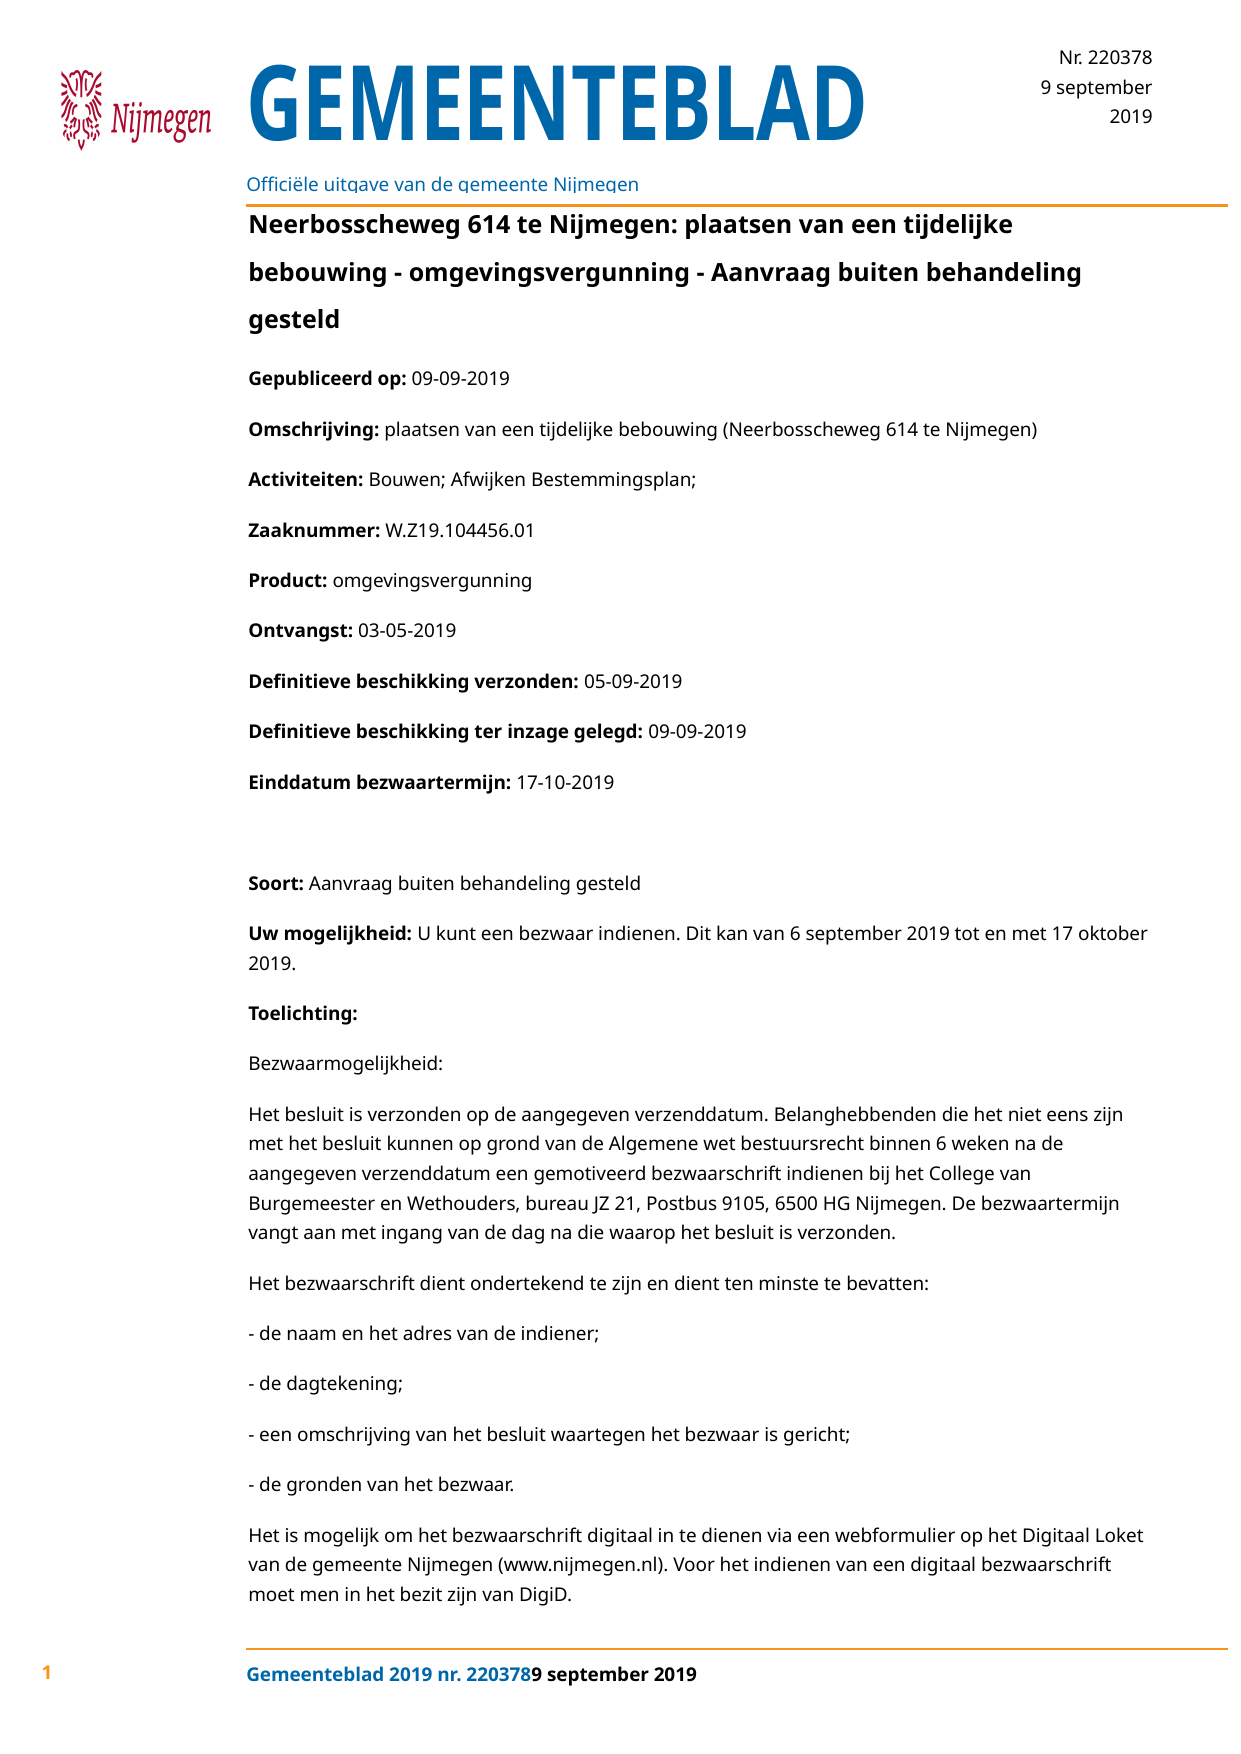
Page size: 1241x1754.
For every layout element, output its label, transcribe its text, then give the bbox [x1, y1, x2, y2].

text Ontvangst: 03-05-2019 [248, 618, 1152, 643]
text - de naam en het adres van de indiener; [248, 1320, 1152, 1346]
text - de dagtekening; [248, 1371, 1152, 1396]
text Omschrijving: plaatsen van een tijdelijke bebouwing (Neerbosscheweg 614 te Nijmegen) [248, 416, 1152, 442]
text - de gronden van het bezwaar. [248, 1471, 1152, 1497]
text Neerbosscheweg 614 te Nijmegen: plaatsen van een tijdelijke bebouwing - omgevingsvergunning - Aanvraag buiten behandeling gesteld [248, 207, 1152, 336]
text Het bezwaarschrift dient ondertekend te zijn en dient ten minste te bevatten: [248, 1270, 1152, 1295]
text Activiteiten: Bouwen; Afwijken Bestemmingsplan; [248, 466, 1152, 492]
text Gepubliceerd op: 09-09-2019 [248, 366, 1152, 391]
text Einddatum bezwaartermijn: 17-10-2019 [248, 769, 1152, 794]
text Het is mogelijk om het bezwaarschrift digitaal in te dienen via een webformulier op het Digitaal Loket van de gemeente Nijmegen (www.nijmegen.nl). Voor het indienen van een digitaal bezwaarschrift moet men in het bezit zijn van DigiD. [248, 1522, 1152, 1607]
text Toelichting: [248, 1000, 1152, 1026]
text Product: omgevingsvergunning [248, 567, 1152, 593]
text Definitieve beschikking verzonden: 05-09-2019 [248, 668, 1152, 694]
text Definitieve beschikking ter inzage gelegd: 09-09-2019 [248, 718, 1152, 744]
text - een omschrijving van het besluit waartegen het bezwaar is gericht; [248, 1421, 1152, 1447]
text Het besluit is verzonden op de aangegeven verzenddatum. Belanghebbenden die het niet eens zijn met het besluit kunnen op grond van de Algemene wet bestuursrecht binnen 6 weken na de aangegeven verzenddatum een gemotiveerd bezwaarschrift indienen bij het College van Burgemeester en Wethouders, bureau JZ 21, Postbus 9105, 6500 HG Nijmegen. De bezwaartermijn vangt aan met ingang van de dag na die waarop het besluit is verzonden. [248, 1101, 1152, 1245]
text Soort: Aanvraag buiten behandeling gesteld [248, 870, 1152, 895]
picture [41, 47, 231, 172]
text Uw mogelijkheid: U kunt een bezwaar indienen. Dit kan van 6 september 2019 tot en met 17 oktober 2019. [248, 920, 1152, 975]
text Bezwaarmogelijkheid: [248, 1051, 1152, 1076]
text Zaaknummer: W.Z19.104456.01 [248, 517, 1152, 542]
